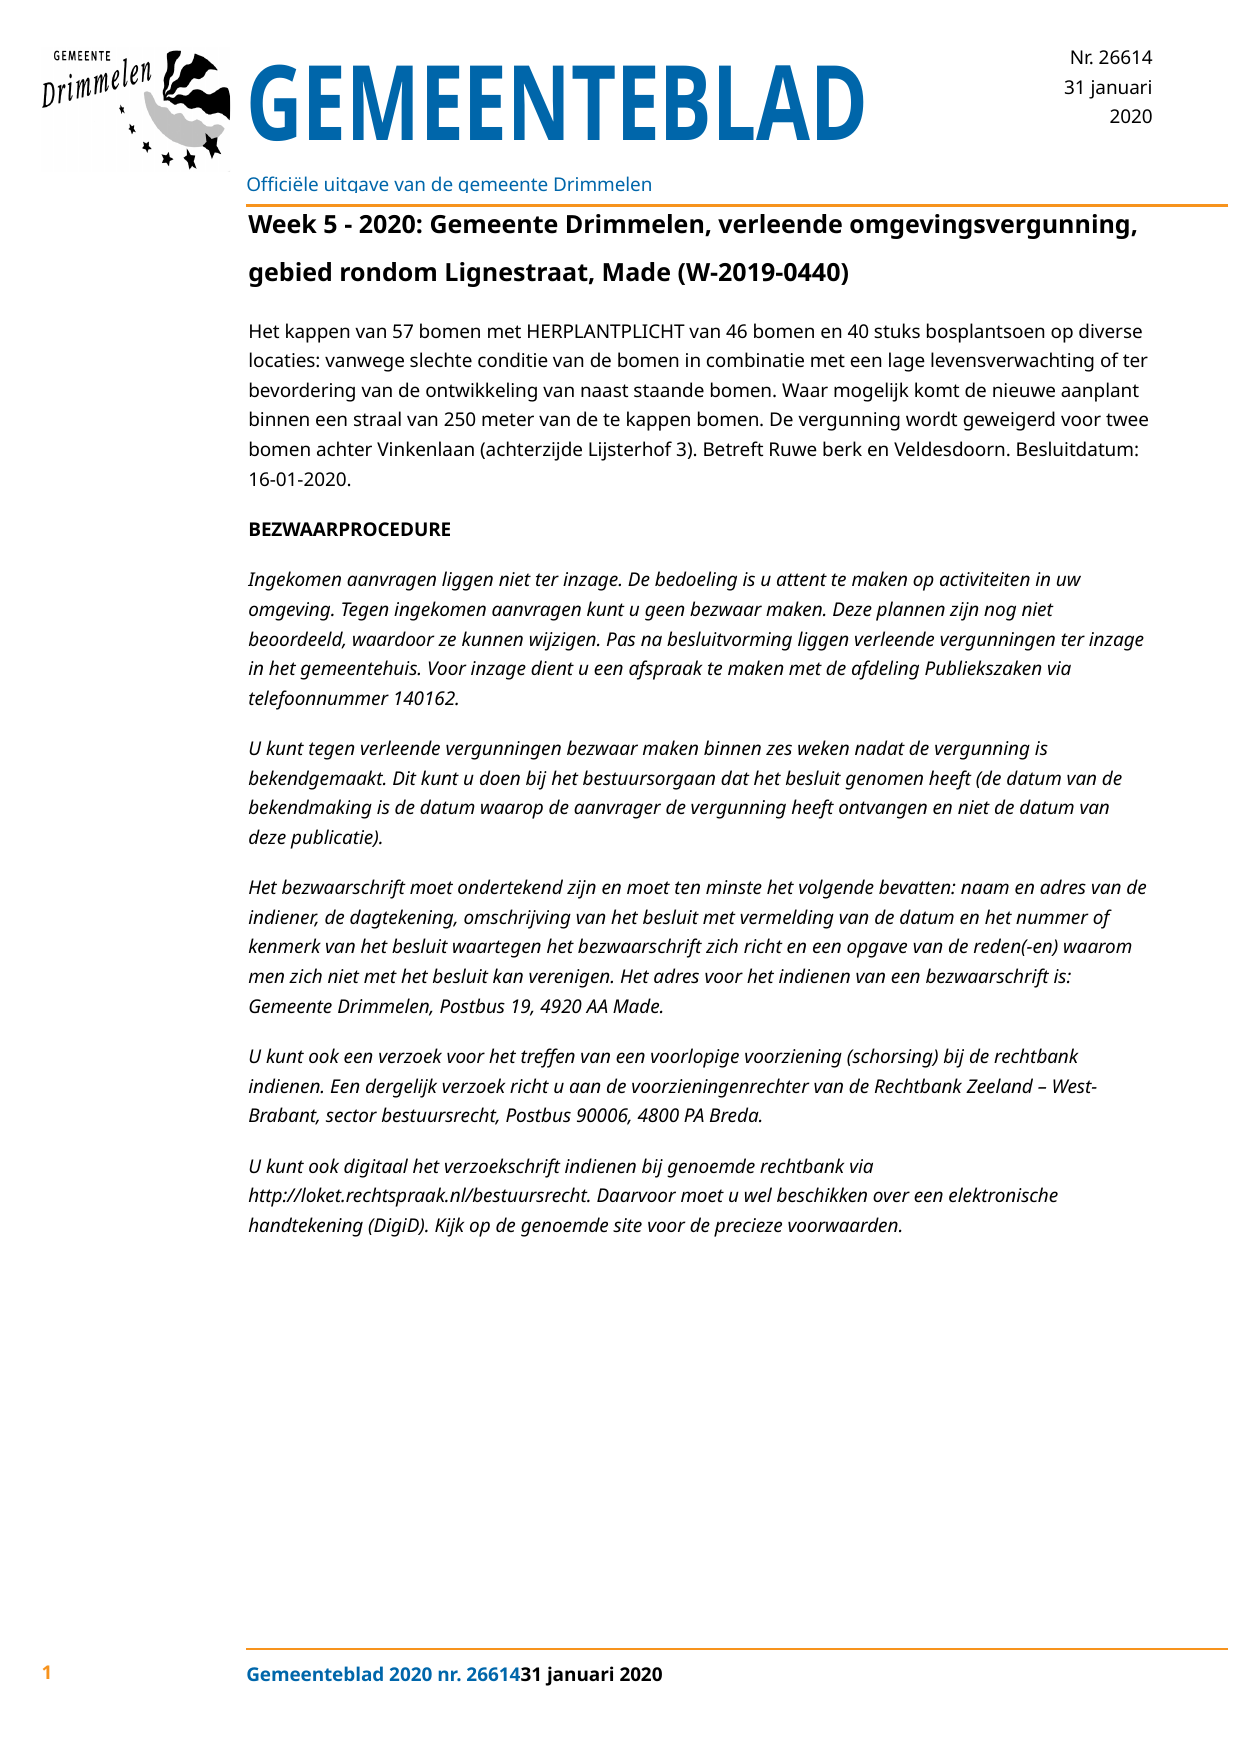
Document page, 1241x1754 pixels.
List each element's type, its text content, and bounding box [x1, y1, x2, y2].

text Week 5 - 2020: Gemeente Drimmelen, verleende omgevingsvergunning, gebied rondom Lignestraat, Made (W-2019-0440) [248, 207, 1152, 288]
text Het kappen van 57 bomen met HERPLANTPLICHT van 46 bomen en 40 stuks bosplantsoen op diverse locaties: vanwege slechte conditie van de bomen in combinatie met een lage levensverwachting of ter bevordering van de ontwikkeling van naast staande bomen. Waar mogelijk komt de nieuwe aanplant binnen een straal van 250 meter van de te kappen bomen. De vergunning wordt geweigerd voor twee bomen achter Vinkenlaan (achterzijde Lijsterhof 3). Betreft Ruwe berk en Veldesdoorn. Besluitdatum: 16-01-2020. [248, 318, 1152, 492]
text U kunt ook digitaal het verzoekschrift indienen bij genoemde rechtbank via http://loket.rechtspraak.nl/bestuursrecht. Daarvoor moet u wel beschikken over een elektronische handtekening (DigiD). Kijk op de genoemde site voor de precieze voorwaarden. [248, 1153, 1152, 1238]
text BEZWAARPROCEDURE [248, 516, 1152, 542]
text U kunt tegen verleende vergunningen bezwaar maken binnen zes weken nadat de vergunning is bekendgemaakt. Dit kunt u doen bij het bestuursorgaan dat het besluit genomen heeft (de datum van de bekendmaking is de datum waarop de aanvrager de vergunning heeft ontvangen en niet de datum van deze publicatie). [248, 735, 1152, 850]
text Het bezwaarschrift moet ondertekend zijn en moet ten minste het volgende bevatten: naam en adres van de indiener, de dagtekening, omschrijving van het besluit met vermelding van de datum en het nummer of kenmerk van het besluit waartegen het bezwaarschrift zich richt en een opgave van de reden(-en) waarom men zich niet met het besluit kan verenigen. Het adres voor het indienen van een bezwaarschrift is: Gemeente Drimmelen, Postbus 19, 4920 AA Made. [248, 874, 1152, 1019]
text U kunt ook een verzoek voor het treffen van een voorlopige voorziening (schorsing) bij de rechtbank indienen. Een dergelijk verzoek richt u aan de voorzieningenrechter van de Rechtbank Zeeland – West-Brabant, sector bestuursrecht, Postbus 90006, 4800 PA Breda. [248, 1043, 1152, 1128]
text Ingekomen aanvragen liggen niet ter inzage. De bedoeling is u attent te maken op activiteiten in uw omgeving. Tegen ingekomen aanvragen kunt u geen bezwaar maken. Deze plannen zijn nog niet beoordeeld, waardoor ze kunnen wijzigen. Pas na besluitvorming liggen verleende vergunningen ter inzage in het gemeentehuis. Voor inzage dient u een afspraak te maken met de afdeling Publiekszaken via telefoonnummer 140162. [248, 567, 1152, 711]
picture [41, 47, 231, 172]
